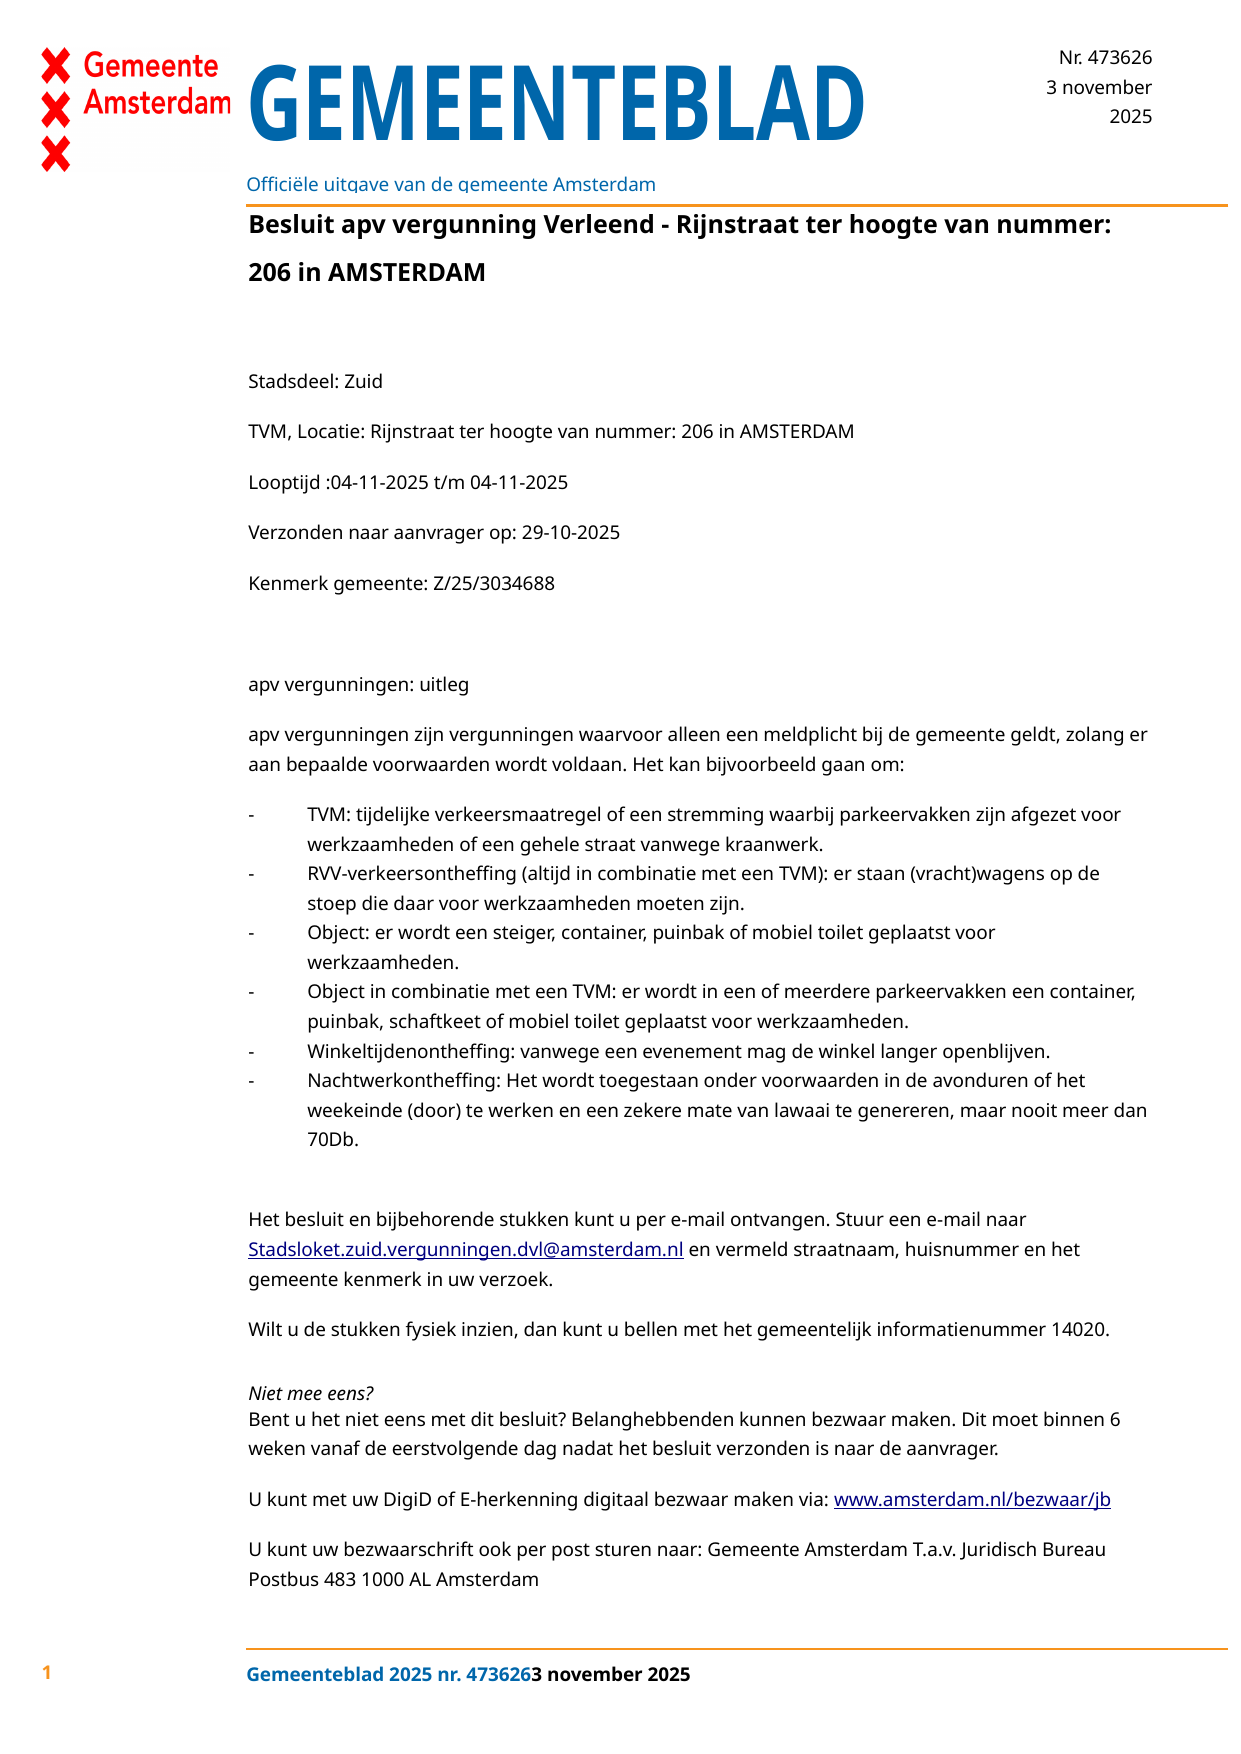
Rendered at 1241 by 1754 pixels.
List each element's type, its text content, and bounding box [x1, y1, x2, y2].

text Bent u het niet eens met dit besluit? Belanghebbenden kunnen bezwaar maken. Dit moet binnen 6 weken vanaf de eerstvolgende dag nadat het besluit verzonden is naar de aanvrager. [248, 1406, 1152, 1461]
text Stadsdeel: Zuid [248, 368, 1152, 394]
list Object: er wordt een steiger, container, puinbak of mobiel toilet geplaatst voor werkzaamheden. [248, 919, 1152, 975]
text Wilt u de stukken fysiek inzien, dan kunt u bellen met het gemeentelijk informatienummer 14020. [248, 1316, 1152, 1342]
text Kenmerk gemeente: Z/25/3034688 [248, 570, 1152, 596]
list Object in combinatie met een TVM: er wordt in een of meerdere parkeervakken een container, puinbak, schaftkeet of mobiel toilet geplaatst voor werkzaamheden. [248, 979, 1152, 1034]
text Verzonden naar aanvrager op: 29-10-2025 [248, 519, 1152, 545]
text TVM, Locatie: Rijnstraat ter hoogte van nummer: 206 in AMSTERDAM [248, 419, 1152, 444]
text Looptijd :04-11-2025 t/m 04-11-2025 [248, 469, 1152, 495]
text Niet mee eens? [248, 1380, 1152, 1406]
text U kunt met uw DigiD of E-herkenning digitaal bezwaar maken via: www.amsterdam.nl/bezwaar/jb [248, 1486, 1152, 1512]
text apv vergunningen zijn vergunningen waarvoor alleen een meldplicht bij de gemeente geldt, zolang er aan bepaalde voorwaarden wordt voldaan. Het kan bijvoorbeeld gaan om: [248, 721, 1152, 777]
list TVM: tijdelijke verkeersmaatregel of een stremming waarbij parkeervakken zijn afgezet voor werkzaamheden of een gehele straat vanwege kraanwerk. [248, 801, 1152, 857]
text U kunt uw bezwaarschrift ook per post sturen naar: Gemeente Amsterdam T.a.v. Juridisch Bureau Postbus 483 1000 AL Amsterdam [248, 1536, 1152, 1592]
text Het besluit en bijbehorende stukken kunt u per e-mail ontvangen. Stuur een e-mail naar Stadsloket.zuid.vergunningen.dvl@amsterdam.nl en vermeld straatnaam, huisnummer en het gemeente kenmerk in uw verzoek. [248, 1207, 1152, 1292]
picture [41, 47, 231, 172]
text apv vergunningen: uitleg [248, 671, 1152, 697]
text Besluit apv vergunning Verleend - Rijnstraat ter hoogte van nummer: 206 in AMSTERDAM [248, 207, 1152, 288]
list Nachtwerkontheffing: Het wordt toegestaan onder voorwaarden in de avonduren of het weekeinde (door) te werken en een zekere mate van lawaai te genereren, maar nooit meer dan 70Db. [248, 1067, 1152, 1152]
list RVV-verkeersontheffing (altijd in combinatie met een TVM): er staan (vracht)wagens op de stoep die daar voor werkzaamheden moeten zijn. [248, 860, 1152, 916]
list Winkeltijdenontheffing: vanwege een evenement mag de winkel langer openblijven. [248, 1038, 1152, 1064]
